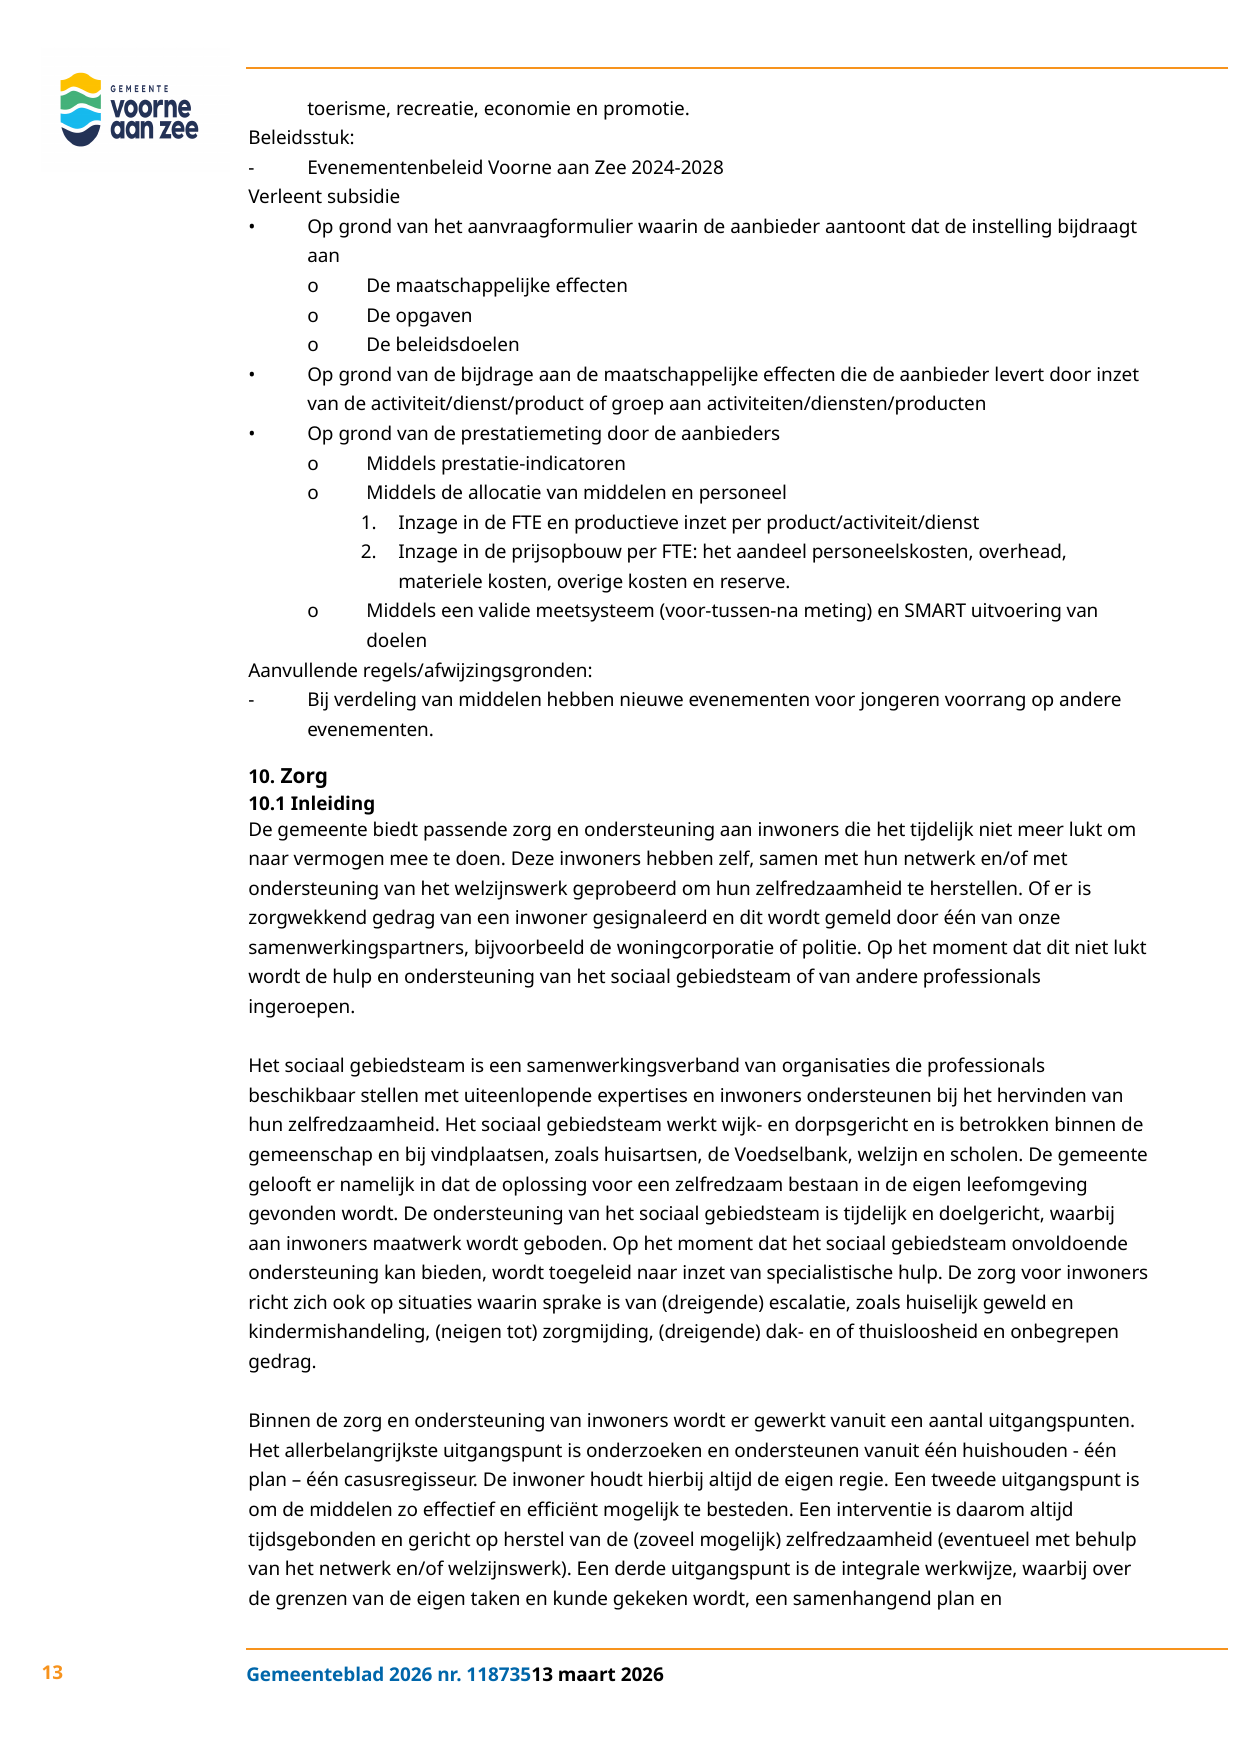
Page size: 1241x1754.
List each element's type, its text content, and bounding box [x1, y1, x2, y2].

text 10.1 Inleiding [248, 790, 1152, 816]
list Op grond van het aanvraagformulier waarin de aanbieder aantoont dat de instelling bijdraagt aan [248, 213, 1152, 268]
text De gemeente biedt passende zorg en ondersteuning aan inwoners die het tijdelijk niet meer lukt om naar vermogen mee te doen. Deze inwoners hebben zelf, samen met hun netwerk en/of met ondersteuning van het welzijnswerk geprobeerd om hun zelfredzaamheid te herstellen. Of er is zorgwekkend gedrag van een inwoner gesignaleerd en dit wordt gemeld door één van onze samenwerkingspartners, bijvoorbeeld de woningcorporatie of politie. Op het moment dat dit niet lukt wordt de hulp en ondersteuning van het sociaal gebiedsteam of van andere professionals ingeroepen. [248, 816, 1152, 1019]
list De maatschappelijke effecten [307, 272, 1152, 298]
text Aanvullende regels/afwijzingsgronden: [248, 657, 1152, 683]
list toerisme, recreatie, economie en promotie. [248, 95, 1152, 121]
list Middels de allocatie van middelen en personeel [307, 479, 1152, 505]
list Middels een valide meetsysteem (voor-tussen-na meting) en SMART uitvoering van doelen [307, 598, 1152, 653]
list Inzage in de FTE en productieve inzet per product/activiteit/dienst [361, 509, 1152, 535]
list Op grond van de bijdrage aan de maatschappelijke effecten die de aanbieder levert door inzet van de activiteit/dienst/product of groep aan activiteiten/diensten/producten [248, 361, 1152, 416]
list Bij verdeling van middelen hebben nieuwe evenementen voor jongeren voorrang op andere evenementen. [248, 686, 1152, 742]
list Evenementenbeleid Voorne aan Zee 2024-2028 [248, 154, 1152, 180]
list Op grond van de prestatiemeting door de aanbieders [248, 420, 1152, 446]
list De beleidsdoelen [307, 331, 1152, 357]
picture [41, 47, 231, 172]
text Beleidsstuk: [248, 124, 1152, 150]
text Verleent subsidie [248, 183, 1152, 209]
list Inzage in de prijsopbouw per FTE: het aandeel personeelskosten, overhead, materiele kosten, overige kosten en reserve. [361, 538, 1152, 594]
text 10. Zorg [248, 762, 1152, 790]
text Het sociaal gebiedsteam is een samenwerkingsverband van organisaties die professionals beschikbaar stellen met uiteenlopende expertises en inwoners ondersteunen bij het hervinden van hun zelfredzaamheid. Het sociaal gebiedsteam werkt wijk- en dorpsgericht en is betrokken binnen de gemeenschap en bij vindplaatsen, zoals huisartsen, de Voedselbank, welzijn en scholen. De gemeente gelooft er namelijk in dat de oplossing voor een zelfredzaam bestaan in de eigen leefomgeving gevonden wordt. De ondersteuning van het sociaal gebiedsteam is tijdelijk en doelgericht, waarbij aan inwoners maatwerk wordt geboden. Op het moment dat het sociaal gebiedsteam onvoldoende ondersteuning kan bieden, wordt toegeleid naar inzet van specialistische hulp. De zorg voor inwoners richt zich ook op situaties waarin sprake is van (dreigende) escalatie, zoals huiselijk geweld en kindermishandeling, (neigen tot) zorgmijding, (dreigende) dak- en of thuisloosheid en onbegrepen gedrag. [248, 1052, 1152, 1374]
list De opgaven [307, 302, 1152, 328]
list Middels prestatie-indicatoren [307, 450, 1152, 476]
text Binnen de zorg en ondersteuning van inwoners wordt er gewerkt vanuit een aantal uitgangspunten. Het allerbelangrijkste uitgangspunt is onderzoeken en ondersteunen vanuit één huishouden - één plan – één casusregisseur. De inwoner houdt hierbij altijd de eigen regie. Een tweede uitgangspunt is om de middelen zo effectief en efficiënt mogelijk te besteden. Een interventie is daarom altijd tijdsgebonden en gericht op herstel van de (zoveel mogelijk) zelfredzaamheid (eventueel met behulp van het netwerk en/of welzijnswerk). Een derde uitgangspunt is de integrale werkwijze, waarbij over de grenzen van de eigen taken en kunde gekeken wordt, een samenhangend plan en [248, 1407, 1152, 1611]
